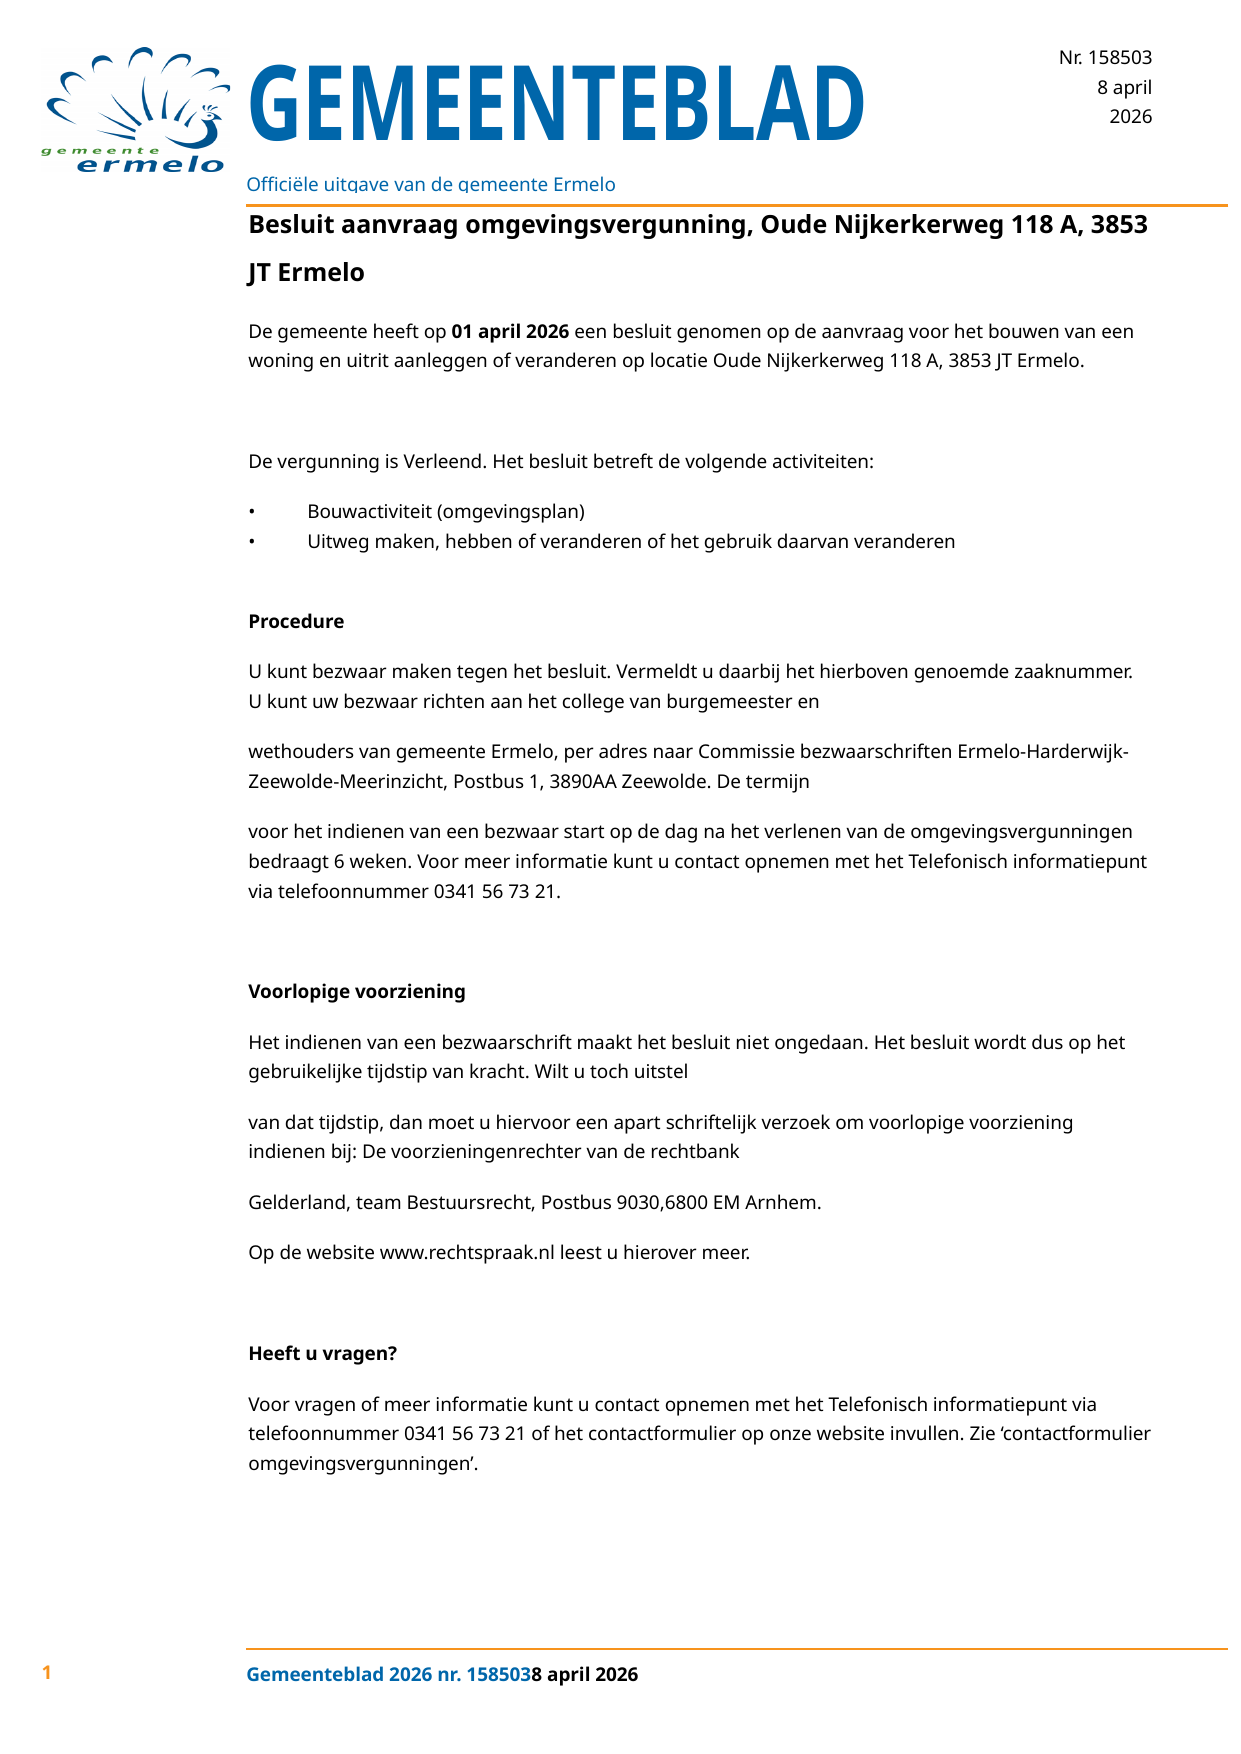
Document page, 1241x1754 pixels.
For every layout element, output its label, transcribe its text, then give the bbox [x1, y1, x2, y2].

text Het indienen van een bezwaarschrift maakt het besluit niet ongedaan. Het besluit wordt dus op het gebruikelijke tijdstip van kracht. Wilt u toch uitstel [248, 1029, 1152, 1084]
list Uitweg maken, hebben of veranderen of het gebruik daarvan veranderen [248, 528, 1152, 554]
text Besluit aanvraag omgevingsvergunning, Oude Nijkerkerweg 118 A, 3853 JT Ermelo [248, 207, 1152, 288]
picture [41, 47, 231, 172]
list Bouwactiviteit (omgevingsplan) [248, 499, 1152, 524]
text Gelderland, team Bestuursrecht, Postbus 9030,6800 EM Arnhem. [248, 1189, 1152, 1215]
text Procedure [248, 608, 1152, 634]
text De gemeente heeft op 01 april 2026 een besluit genomen op de aanvraag voor het bouwen van een woning en uitrit aanleggen of veranderen op locatie Oude Nijkerkerweg 118 A, 3853 JT Ermelo. [248, 318, 1152, 373]
text U kunt bezwaar maken tegen het besluit. Vermeldt u daarbij het hierboven genoemde zaaknummer. U kunt uw bezwaar richten aan het college van burgemeester en [248, 659, 1152, 714]
text Heeft u vragen? [248, 1340, 1152, 1366]
text voor het indienen van een bezwaar start op de dag na het verlenen van de omgevingsvergunningen bedraagt 6 weken. Voor meer informatie kunt u contact opnemen met het Telefonisch informatiepunt via telefoonnummer 0341 56 73 21. [248, 819, 1152, 904]
text De vergunning is Verleend. Het besluit betreft de volgende activiteiten: [248, 448, 1152, 474]
text van dat tijdstip, dan moet u hiervoor een apart schriftelijk verzoek om voorlopige voorziening indienen bij: De voorzieningenrechter van de rechtbank [248, 1109, 1152, 1164]
text Voor vragen of meer informatie kunt u contact opnemen met het Telefonisch informatiepunt via telefoonnummer 0341 56 73 21 of het contactformulier op onze website invullen. Zie ‘contactformulier omgevingsvergunningen’. [248, 1391, 1152, 1476]
text wethouders van gemeente Ermelo, per adres naar Commissie bezwaarschriften Ermelo-Harderwijk-Zeewolde-Meerinzicht, Postbus 1, 3890AA Zeewolde. De termijn [248, 739, 1152, 794]
text Voorlopige voorziening [248, 979, 1152, 1004]
text Op de website www.rechtspraak.nl leest u hierover meer. [248, 1239, 1152, 1265]
